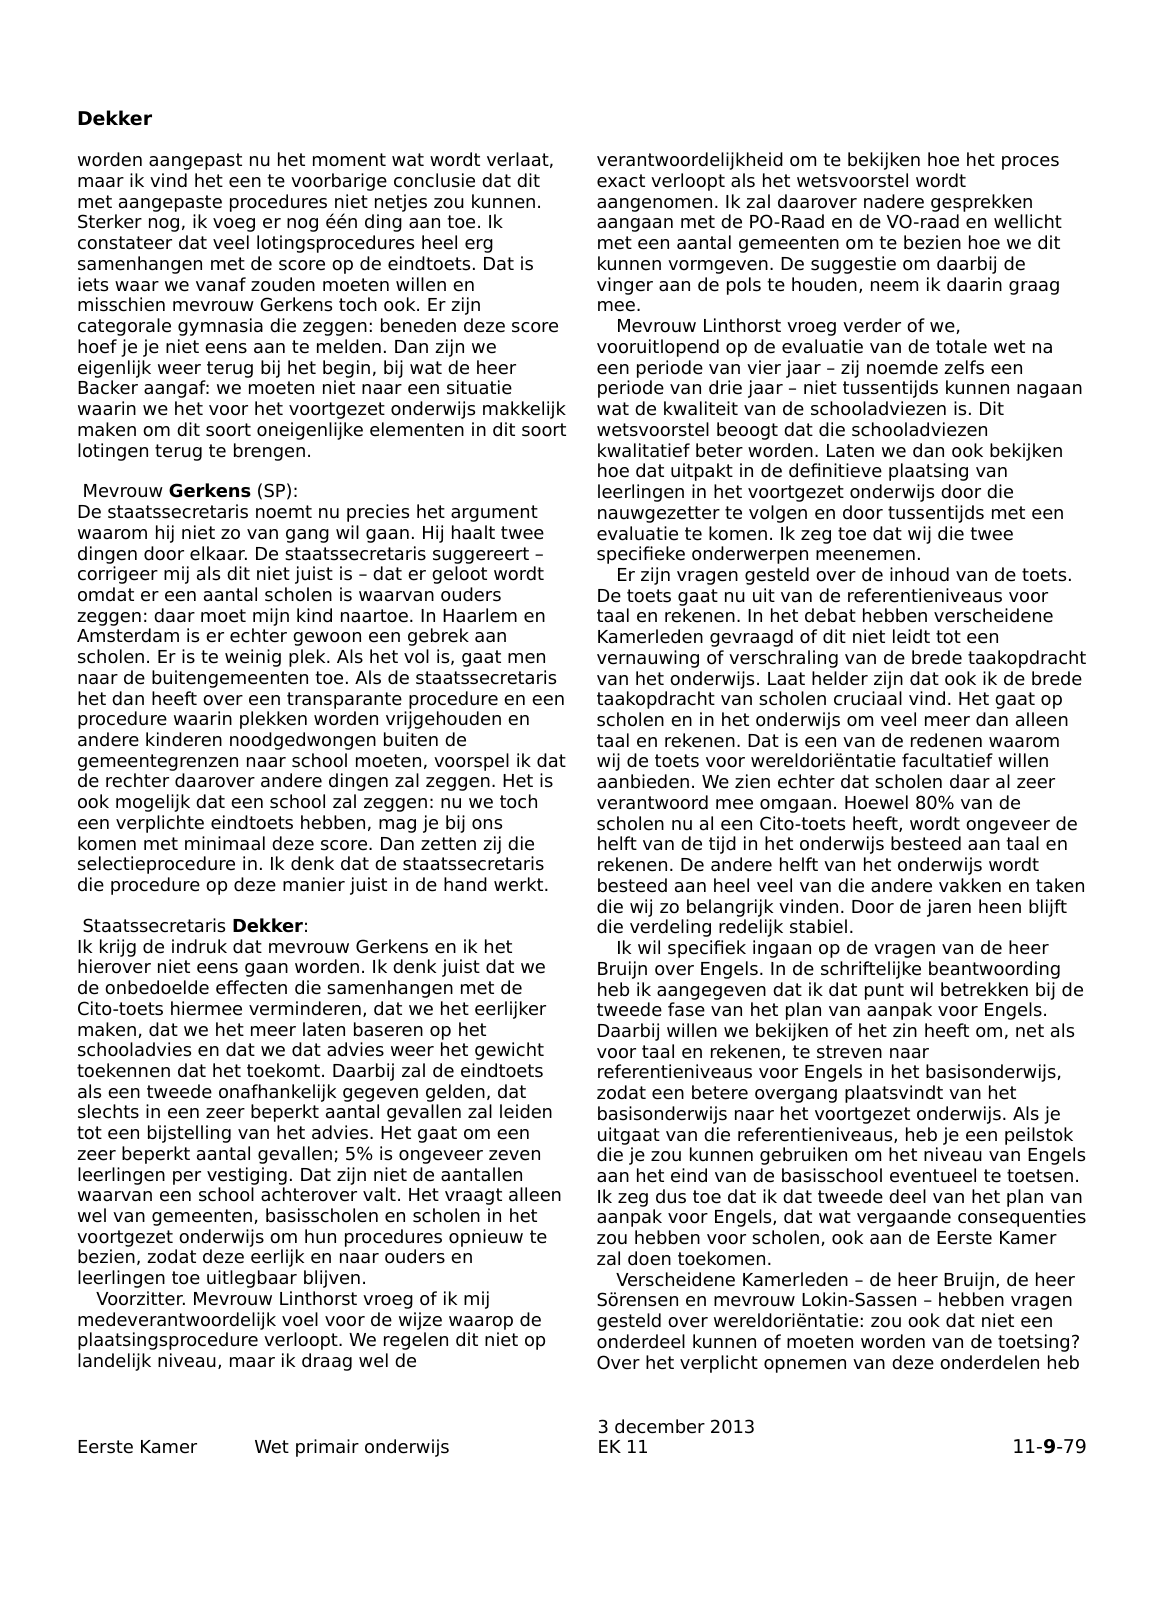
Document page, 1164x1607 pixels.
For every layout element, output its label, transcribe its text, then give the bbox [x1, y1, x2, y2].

text worden aangepast nu het moment wat wordt verlaat, maar ik vind het een te voorbarige conclusie dat dit met aangepaste procedures niet netjes zou kunnen. Sterker nog, ik voeg er nog één ding aan toe. Ik constateer dat veel lotingsprocedures heel erg samenhangen met de score op de eindtoets. Dat is iets waar we vanaf zouden moeten willen en misschien mevrouw Gerkens toch ook. Er zijn categorale gymnasia die zeggen: beneden deze score hoef je je niet eens aan te melden. Dan zijn we eigenlijk weer terug bij het begin, bij wat de heer Backer aangaf: we moeten niet naar een situatie waarin we het voor het voortgezet onderwijs makkelijk maken om dit soort oneigenlijke elementen in dit soort lotingen terug te brengen. [77, 150, 567, 461]
text De staatssecretaris noemt nu precies het argument waarom hij niet zo van gang wil gaan. Hij haalt twee dingen door elkaar. De staatssecretaris suggereert – corrigeer mij als dit niet juist is – dat er geloot wordt omdat er een aantal scholen is waarvan ouders zeggen: daar moet mijn kind naartoe. In Haarlem en Amsterdam is er echter gewoon een gebrek aan scholen. Er is te weinig plek. Als het vol is, gaat men naar de buitengemeenten toe. Als de staatssecretaris het dan heeft over een transparante procedure en een procedure waarin plekken worden vrijgehouden en andere kinderen noodgedwongen buiten de gemeentegrenzen naar school moeten, voorspel ik dat de rechter daarover andere dingen zal zeggen. Het is ook mogelijk dat een school zal zeggen: nu we toch een verplichte eindtoets hebben, mag je bij ons komen met minimaal deze score. Dan zetten zij die selectieprocedure in. Ik denk dat de staatssecretaris die procedure op deze manier juist in de hand werkt. [77, 502, 567, 896]
text Ik wil specifiek ingaan op de vragen van de heer Bruijn over Engels. In de schriftelijke beantwoording heb ik aangegeven dat ik dat punt wil betrekken bij de tweede fase van het plan van aanpak voor Engels. Daarbij willen we bekijken of het zin heeft om, net als voor taal en rekenen, te streven naar referentieniveaus voor Engels in het basisonderwijs, zodat een betere overgang plaatsvindt van het basisonderwijs naar het voortgezet onderwijs. Als je uitgaat van die referentieniveaus, heb je een peilstok die je zou kunnen gebruiken om het niveau van Engels aan het eind van de basisschool eventueel te toetsen. Ik zeg dus toe dat ik dat tweede deel van het plan van aanpak voor Engels, dat wat vergaande consequenties zou hebben voor scholen, ook aan de Eerste Kamer zal doen toekomen. [596, 938, 1087, 1269]
text Voorzitter. Mevrouw Linthorst vroeg of ik mij medeverantwoordelijk voel voor de wijze waarop de plaatsingsprocedure verloopt. We regelen dit niet op landelijk niveau, maar ik draag wel de [77, 1289, 567, 1372]
text Er zijn vragen gesteld over de inhoud van de toets. De toets gaat nu uit van de referentieniveaus voor taal en rekenen. In het debat hebben verscheidene Kamerleden gevraagd of dit niet leidt tot een vernauwing of verschraling van de brede taakopdracht van het onderwijs. Laat helder zijn dat ook ik de brede taakopdracht van scholen cruciaal vind. Het gaat op scholen en in het onderwijs om veel meer dan alleen taal en rekenen. Dat is een van de redenen waarom wij de toets voor wereldoriëntatie facultatief willen aanbieden. We zien echter dat scholen daar al zeer verantwoord mee omgaan. Hoewel 80% van de scholen nu al een Cito-toets heeft, wordt ongeveer de helft van de tijd in het onderwijs besteed aan taal en rekenen. De andere helft van het onderwijs wordt besteed aan heel veel van die andere vakken en taken die wij zo belangrijk vinden. Door de jaren heen blijft die verdeling redelijk stabiel. [596, 565, 1087, 938]
text Verscheidene Kamerleden – de heer Bruijn, de heer Sörensen en mevrouw Lokin-Sassen – hebben vragen gesteld over wereldoriëntatie: zou ook dat niet een onderdeel kunnen of moeten worden van de toetsing? Over het verplicht opnemen van deze onderdelen heb [596, 1269, 1087, 1373]
text Mevrouw Linthorst vroeg verder of we, vooruitlopend op de evaluatie van de totale wet na een periode van vier jaar – zij noemde zelfs een periode van drie jaar – niet tussentijds kunnen nagaan wat de kwaliteit van de schooladviezen is. Dit wetsvoorstel beoogt dat die schooladviezen kwalitatief beter worden. Laten we dan ook bekijken hoe dat uitpakt in de definitieve plaatsing van leerlingen in het voortgezet onderwijs door die nauwgezetter te volgen en door tussentijds met een evaluatie te komen. Ik zeg toe dat wij die twee specifieke onderwerpen meenemen. [596, 316, 1087, 565]
text Staatssecretaris Dekker: [77, 916, 567, 936]
text Ik krijg de indruk dat mevrouw Gerkens en ik het hierover niet eens gaan worden. Ik denk juist dat we de onbedoelde effecten die samenhangen met de Cito-toets hiermee verminderen, dat we het eerlijker maken, dat we het meer laten baseren op het schooladvies en dat we dat advies weer het gewicht toekennen dat het toekomt. Daarbij zal de eindtoets als een tweede onafhankelijk gegeven gelden, dat slechts in een zeer beperkt aantal gevallen zal leiden tot een bijstelling van het advies. Het gaat om een zeer beperkt aantal gevallen; 5% is ongeveer zeven leerlingen per vestiging. Dat zijn niet de aantallen waarvan een school achterover valt. Het vraagt alleen wel van gemeenten, basisscholen en scholen in het voortgezet onderwijs om hun procedures opnieuw te bezien, zodat deze eerlijk en naar ouders en leerlingen toe uitlegbaar blijven. [77, 936, 567, 1289]
text verantwoordelijkheid om te bekijken hoe het proces exact verloopt als het wetsvoorstel wordt aangenomen. Ik zal daarover nadere gesprekken aangaan met de PO-Raad en de VO-raad en wellicht met een aantal gemeenten om te bezien hoe we dit kunnen vormgeven. De suggestie om daarbij de vinger aan de pols te houden, neem ik daarin graag mee. [596, 150, 1087, 316]
text Mevrouw Gerkens (SP): [77, 481, 567, 502]
